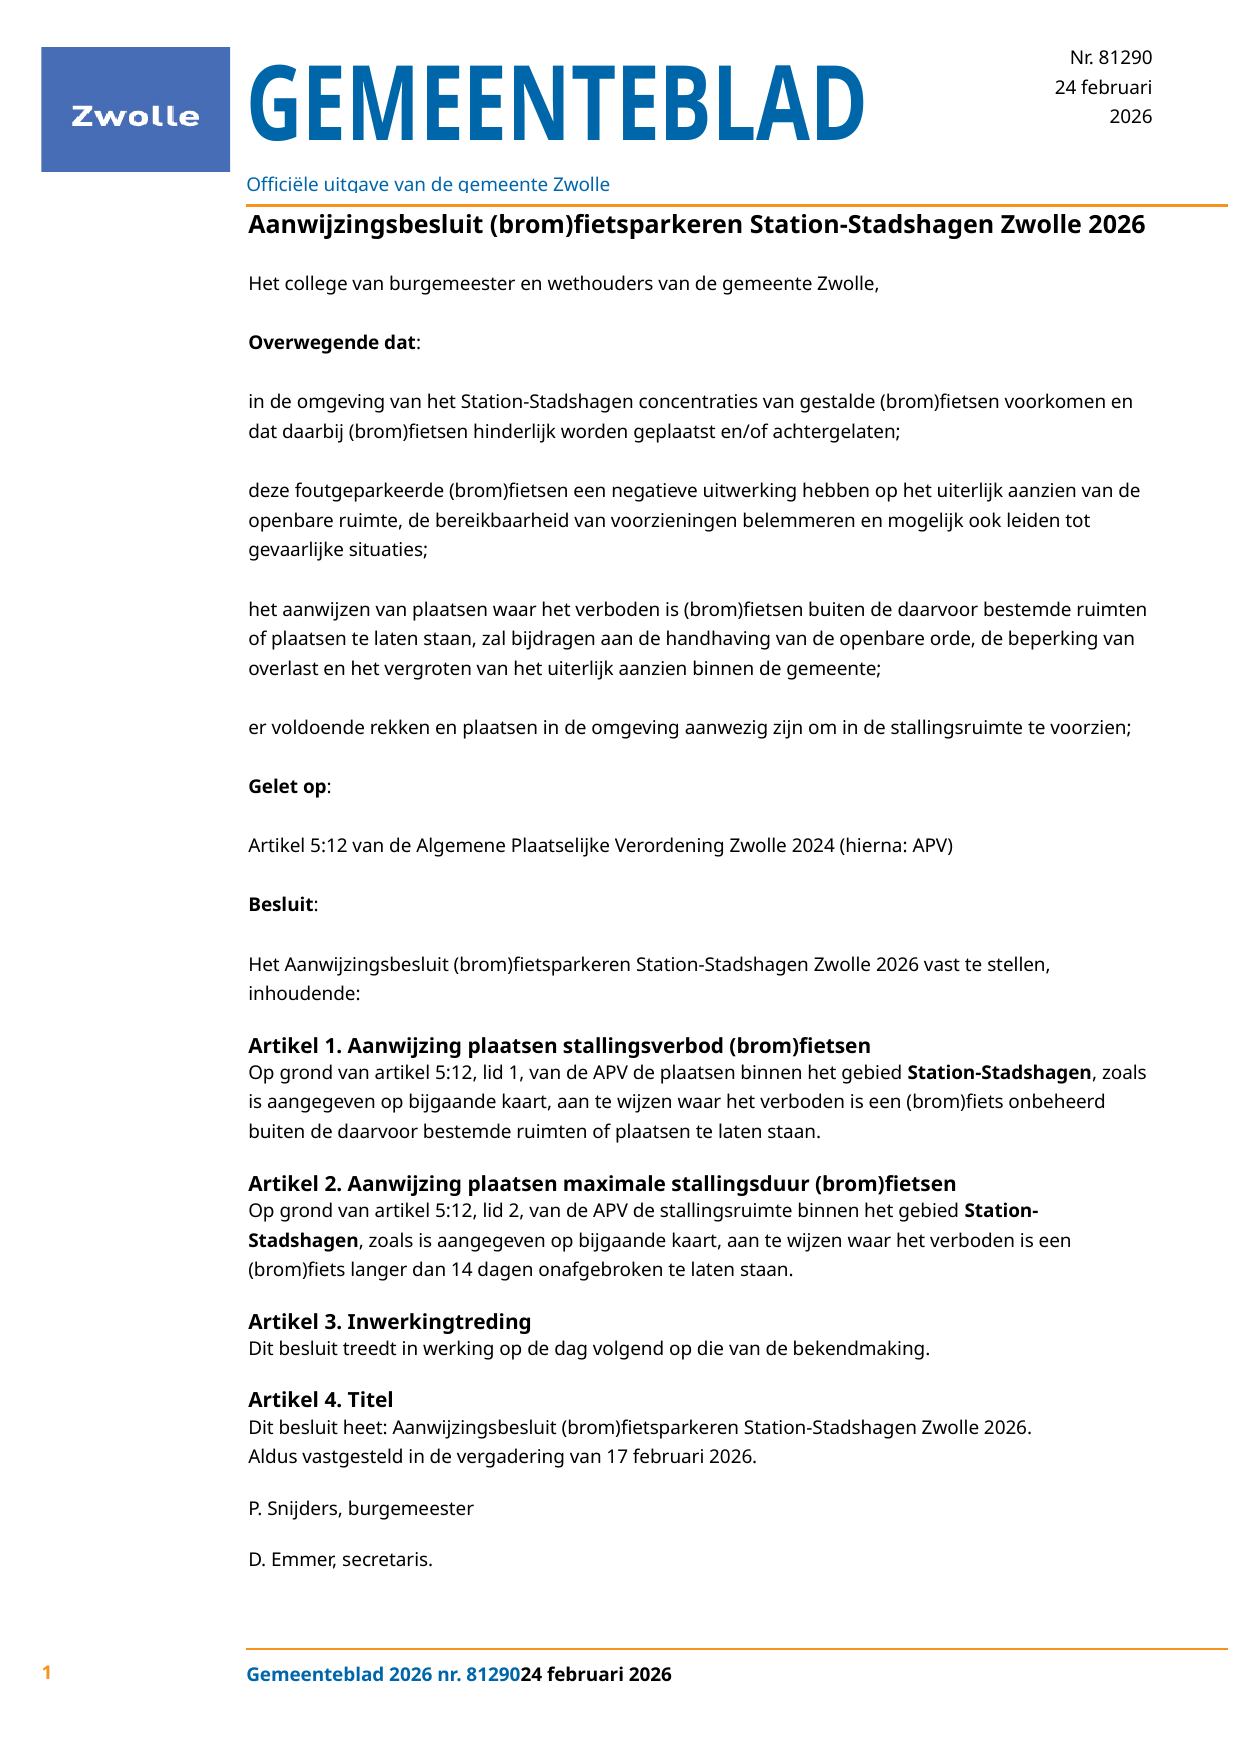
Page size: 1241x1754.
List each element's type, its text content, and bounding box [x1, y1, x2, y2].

text Aldus vastgesteld in de vergadering van 17 februari 2026. [248, 1444, 1152, 1469]
text Artikel 4. Titel [248, 1386, 1152, 1414]
text Dit besluit treedt in werking op de dag volgend op die van de bekendmaking. [248, 1335, 1152, 1361]
text Het Aanwijzingsbesluit (brom)fietsparkeren Station-Stadshagen Zwolle 2026 vast te stellen, inhoudende: [248, 951, 1152, 1006]
text Het college van burgemeester en wethouders van de gemeente Zwolle, [248, 270, 1152, 296]
text Aanwijzingsbesluit (brom)fietsparkeren Station-Stadshagen Zwolle 2026 [248, 207, 1152, 241]
text Dit besluit heet: Aanwijzingsbesluit (brom)fietsparkeren Station-Stadshagen Zwolle 2026. [248, 1414, 1152, 1440]
text Op grond van artikel 5:12, lid 2, van de APV de stallingsruimte binnen het gebied Station-Stadshagen, zoals is aangegeven op bijgaande kaart, aan te wijzen waar het verboden is een (brom)fiets langer dan 14 dagen onafgebroken te laten staan. [248, 1197, 1152, 1282]
text er voldoende rekken en plaatsen in de omgeving aanwezig zijn om in de stallingsruimte te voorzien; [248, 714, 1152, 740]
text Artikel 1. Aanwijzing plaatsen stallingsverbod (brom)fietsen [248, 1031, 1152, 1059]
picture [41, 47, 231, 172]
text Gelet op: [248, 773, 1152, 799]
text Overwegende dat: [248, 329, 1152, 355]
text Artikel 5:12 van de Algemene Plaatselijke Verordening Zwolle 2024 (hierna: APV) [248, 832, 1152, 858]
text Op grond van artikel 5:12, lid 1, van de APV de plaatsen binnen het gebied Station-Stadshagen, zoals is aangegeven op bijgaande kaart, aan te wijzen waar het verboden is een (brom)fiets onbeheerd buiten de daarvoor bestemde ruimten of plaatsen te laten staan. [248, 1059, 1152, 1144]
text Besluit: [248, 892, 1152, 917]
text Artikel 3. Inwerkingtreding [248, 1307, 1152, 1335]
text D. Emmer, secretaris. [248, 1547, 1152, 1572]
text Artikel 2. Aanwijzing plaatsen maximale stallingsduur (brom)fietsen [248, 1169, 1152, 1197]
text het aanwijzen van plaatsen waar het verboden is (brom)fietsen buiten de daarvoor bestemde ruimten of plaatsen te laten staan, zal bijdragen aan de handhaving van de openbare orde, de beperking van overlast en het vergroten van het uiterlijk aanzien binnen de gemeente; [248, 596, 1152, 681]
text deze foutgeparkeerde (brom)fietsen een negatieve uitwerking hebben op het uiterlijk aanzien van de openbare ruimte, de bereikbaarheid van voorzieningen belemmeren en mogelijk ook leiden tot gevaarlijke situaties; [248, 477, 1152, 562]
text P. Snijders, burgemeester [248, 1495, 1152, 1521]
text in de omgeving van het Station-Stadshagen concentraties van gestalde (brom)fietsen voorkomen en dat daarbij (brom)fietsen hinderlijk worden geplaatst en/of achtergelaten; [248, 389, 1152, 444]
